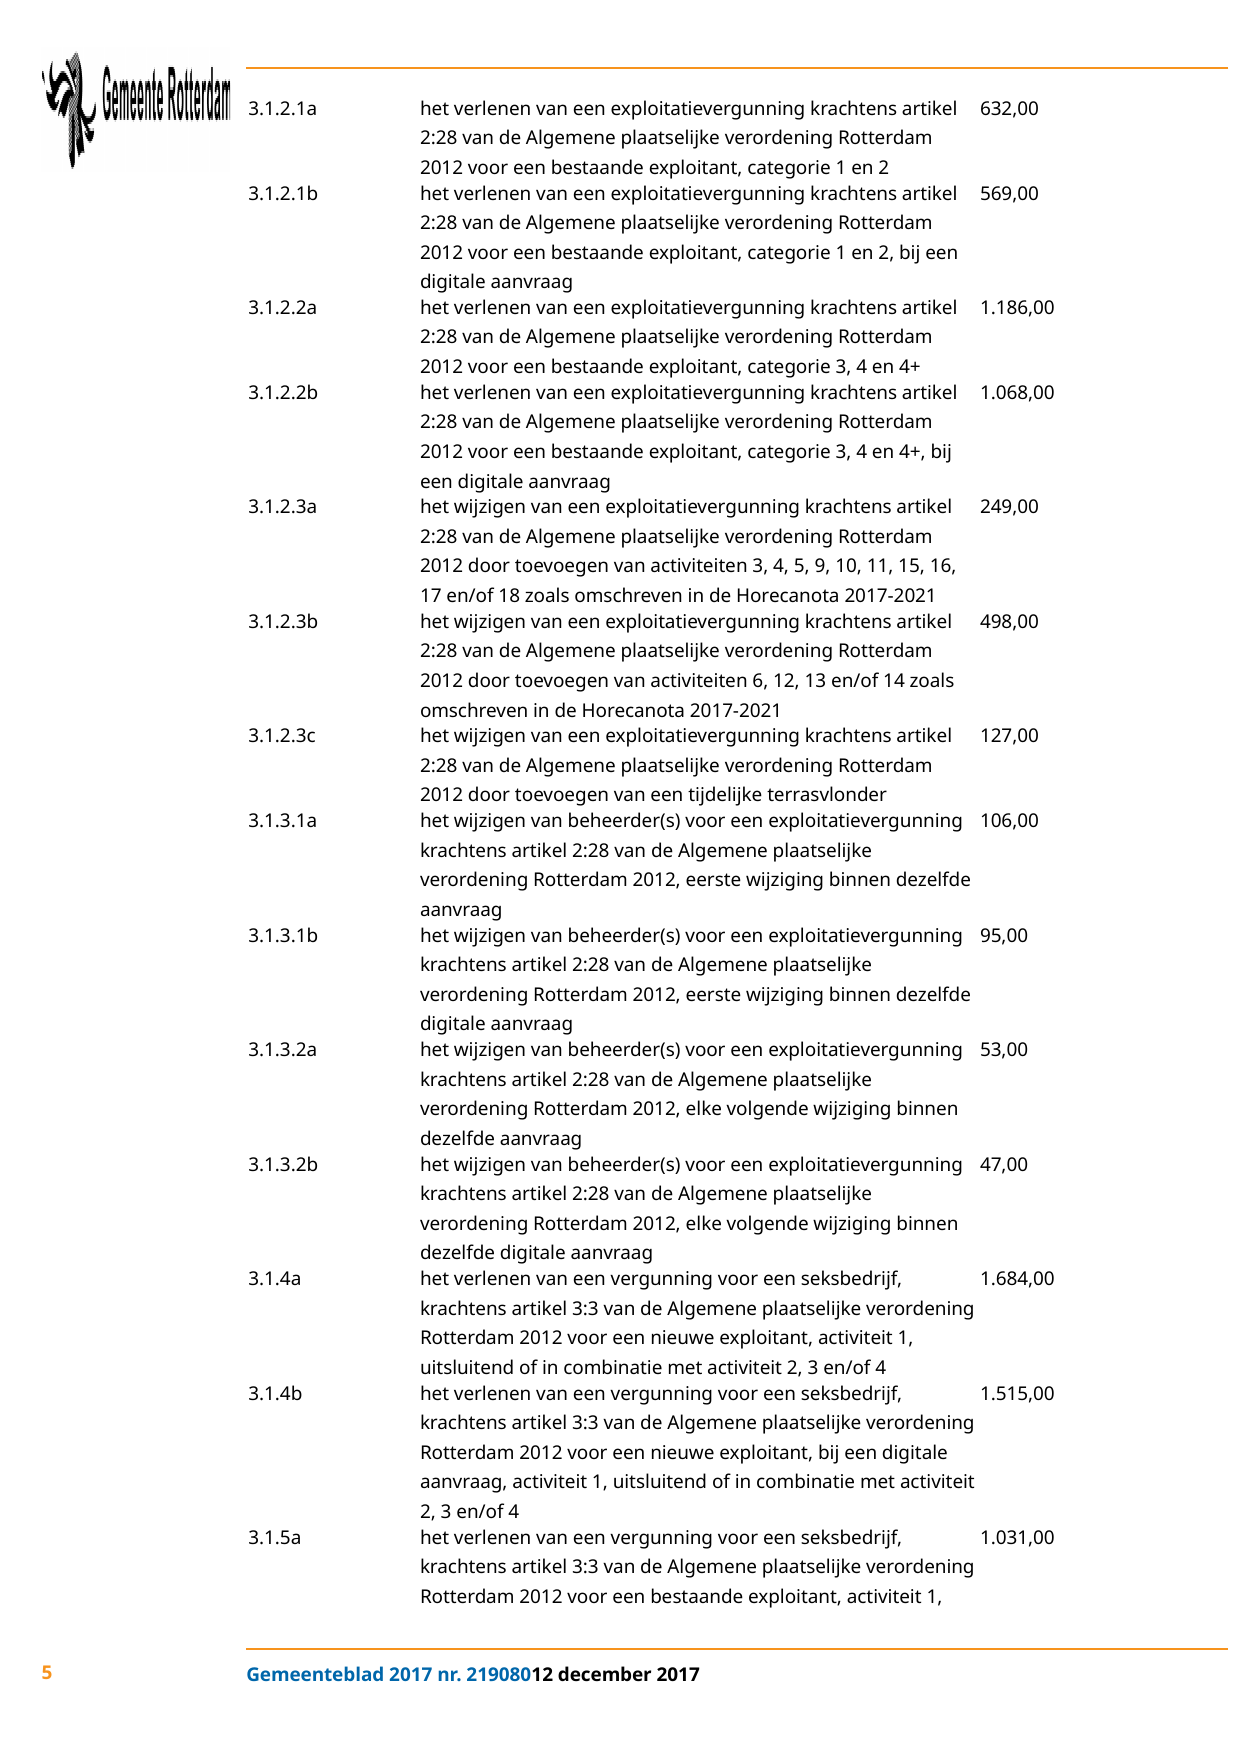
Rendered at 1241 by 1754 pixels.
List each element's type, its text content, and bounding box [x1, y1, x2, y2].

table_cell 127,00 [980, 723, 1152, 807]
table_cell het wijzigen van beheerder(s) voor een exploitatievergunning krachtens artikel 2:28 van de Algemene plaatselijke verordening Rotterdam 2012, eerste wijziging binnen dezelfde digitale aanvraag [420, 922, 980, 1036]
table_cell 3.1.2.3c [248, 723, 420, 807]
table_cell 1.186,00 [980, 294, 1152, 379]
table_cell het verlenen van een vergunning voor een seksbedrijf, krachtens artikel 3:3 van de Algemene plaatselijke verordening Rotterdam 2012 voor een nieuwe exploitant, activiteit 1, uitsluitend of in combinatie met activiteit 2, 3 en/of 4 [420, 1265, 980, 1380]
table_cell het wijzigen van een exploitatievergunning krachtens artikel 2:28 van de Algemene plaatselijke verordening Rotterdam 2012 door toevoegen van een tijdelijke terrasvlonder [420, 723, 980, 807]
table_cell 249,00 [980, 494, 1152, 608]
table_cell 3.1.2.1a [248, 95, 420, 180]
table_cell 3.1.3.2b [248, 1151, 420, 1265]
table_cell het wijzigen van een exploitatievergunning krachtens artikel 2:28 van de Algemene plaatselijke verordening Rotterdam 2012 door toevoegen van activiteiten 3, 4, 5, 9, 10, 11, 15, 16, 17 en/of 18 zoals omschreven in de Horecanota 2017-2021 [420, 494, 980, 608]
table_cell 47,00 [980, 1151, 1152, 1265]
table_cell 3.1.2.1b [248, 180, 420, 294]
table_cell 1.031,00 [980, 1524, 1152, 1609]
table_cell 3.1.2.3b [248, 608, 420, 722]
table_cell 3.1.5a [248, 1524, 420, 1609]
table_cell het verlenen van een vergunning voor een seksbedrijf, krachtens artikel 3:3 van de Algemene plaatselijke verordening Rotterdam 2012 voor een nieuwe exploitant, bij een digitale aanvraag, activiteit 1, uitsluitend of in combinatie met activiteit 2, 3 en/of 4 [420, 1380, 980, 1524]
table_cell 1.684,00 [980, 1265, 1152, 1380]
table_cell 95,00 [980, 922, 1152, 1036]
table_cell 3.1.3.1a [248, 808, 420, 922]
table_cell 1.068,00 [980, 379, 1152, 493]
table_cell het verlenen van een exploitatievergunning krachtens artikel 2:28 van de Algemene plaatselijke verordening Rotterdam 2012 voor een bestaande exploitant, categorie 3, 4 en 4+, bij een digitale aanvraag [420, 379, 980, 493]
table_cell 3.1.3.2a [248, 1036, 420, 1151]
table_cell het verlenen van een exploitatievergunning krachtens artikel 2:28 van de Algemene plaatselijke verordening Rotterdam 2012 voor een bestaande exploitant, categorie 3, 4 en 4+ [420, 294, 980, 379]
table_cell 3.1.2.2a [248, 294, 420, 379]
table_cell 3.1.4a [248, 1265, 420, 1380]
table_cell 1.515,00 [980, 1380, 1152, 1524]
table_cell 3.1.2.2b [248, 379, 420, 493]
table_cell het wijzigen van beheerder(s) voor een exploitatievergunning krachtens artikel 2:28 van de Algemene plaatselijke verordening Rotterdam 2012, elke volgende wijziging binnen dezelfde aanvraag [420, 1036, 980, 1151]
table_cell 53,00 [980, 1036, 1152, 1151]
table_cell het verlenen van een exploitatievergunning krachtens artikel 2:28 van de Algemene plaatselijke verordening Rotterdam 2012 voor een bestaande exploitant, categorie 1 en 2 [420, 95, 980, 180]
table_cell 632,00 [980, 95, 1152, 180]
table_cell 498,00 [980, 608, 1152, 722]
table_cell 3.1.4b [248, 1380, 420, 1524]
table_cell het verlenen van een vergunning voor een seksbedrijf, krachtens artikel 3:3 van de Algemene plaatselijke verordening Rotterdam 2012 voor een bestaande exploitant, activiteit 1, [420, 1524, 980, 1609]
table_cell het wijzigen van beheerder(s) voor een exploitatievergunning krachtens artikel 2:28 van de Algemene plaatselijke verordening Rotterdam 2012, eerste wijziging binnen dezelfde aanvraag [420, 808, 980, 922]
picture [41, 47, 231, 172]
table_cell het verlenen van een exploitatievergunning krachtens artikel 2:28 van de Algemene plaatselijke verordening Rotterdam 2012 voor een bestaande exploitant, categorie 1 en 2, bij een digitale aanvraag [420, 180, 980, 294]
table_cell 569,00 [980, 180, 1152, 294]
table_cell 3.1.2.3a [248, 494, 420, 608]
table_cell het wijzigen van een exploitatievergunning krachtens artikel 2:28 van de Algemene plaatselijke verordening Rotterdam 2012 door toevoegen van activiteiten 6, 12, 13 en/of 14 zoals omschreven in de Horecanota 2017-2021 [420, 608, 980, 722]
table_cell het wijzigen van beheerder(s) voor een exploitatievergunning krachtens artikel 2:28 van de Algemene plaatselijke verordening Rotterdam 2012, elke volgende wijziging binnen dezelfde digitale aanvraag [420, 1151, 980, 1265]
table_cell 3.1.3.1b [248, 922, 420, 1036]
table_cell 106,00 [980, 808, 1152, 922]
